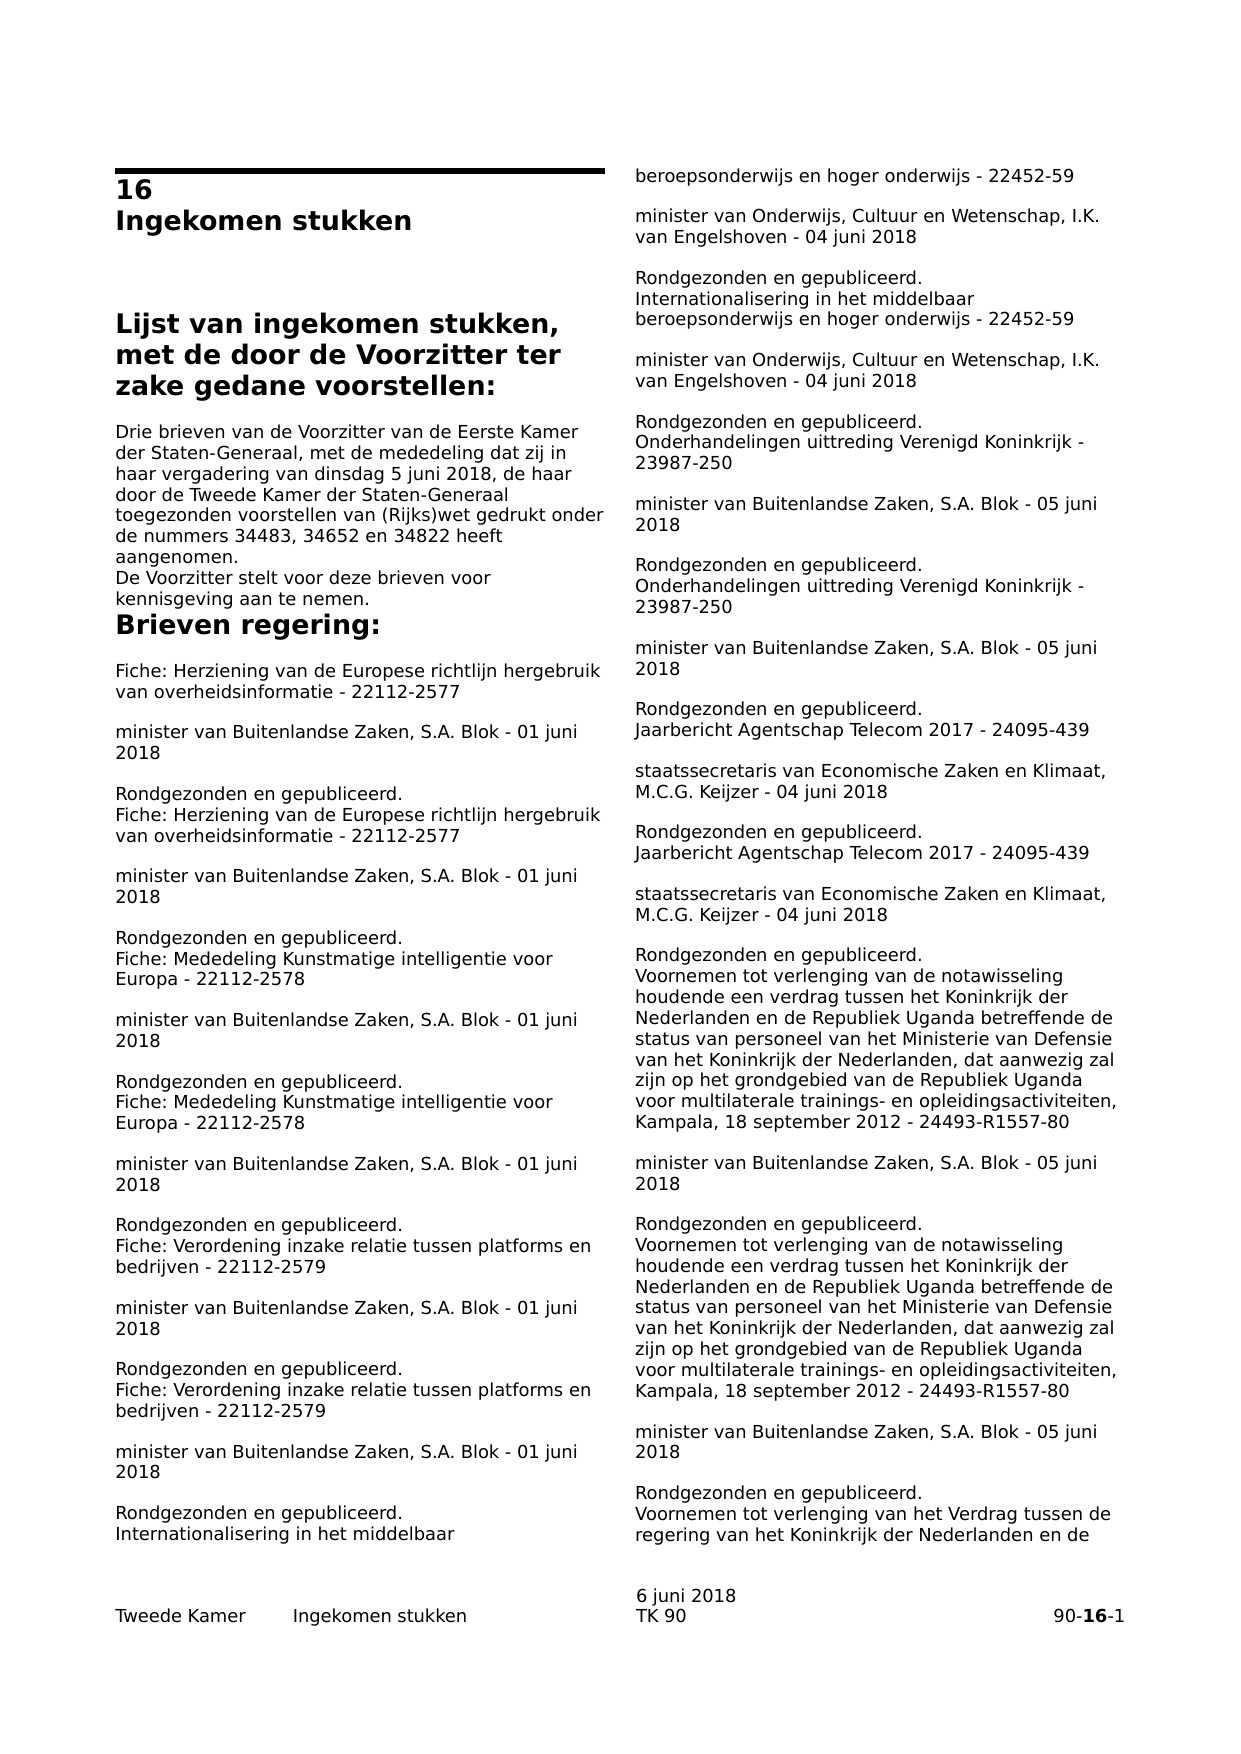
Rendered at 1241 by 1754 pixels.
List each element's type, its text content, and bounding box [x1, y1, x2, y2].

text Fiche: Mededeling Kunstmatige intelligentie voor Europa - 22112-2578 [115, 948, 605, 990]
text minister van Onderwijs, Cultuur en Wetenschap, I.K. van Engelshoven - 04 juni 2018 [635, 350, 1125, 391]
text Jaarbericht Agentschap Telecom 2017 - 24095-439 [635, 720, 1125, 741]
text staatssecretaris van Economische Zaken en Klimaat, M.C.G. Keijzer - 04 juni 2018 [635, 761, 1125, 802]
text Onderhandelingen uittreding Verenigd Koninkrijk - 23987-250 [635, 432, 1125, 474]
text Voornemen tot verlenging van het Verdrag tussen de regering van het Koninkrijk der Nederlanden en de [635, 1504, 1125, 1545]
text Internationalisering in het middelbaar beroepsonderwijs en hoger onderwijs - 22452-59 [635, 288, 1125, 330]
text Voornemen tot verlenging van de notawisseling houdende een verdrag tussen het Koninkrijk der Nederlanden en de Republiek Uganda betreffende de status van personeel van het Ministerie van Defensie van het Koninkrijk der Nederlanden, dat aanwezig zal zijn op het grondgebied van de Republiek Uganda voor multilaterale trainings- en opleidingsactiviteiten, Kampala, 18 september 2012 - 24493-R1557-80 [635, 1235, 1125, 1401]
text minister van Buitenlandse Zaken, S.A. Blok - 05 juni 2018 [635, 638, 1125, 679]
text Voornemen tot verlenging van de notawisseling houdende een verdrag tussen het Koninkrijk der Nederlanden en de Republiek Uganda betreffende de status van personeel van het Ministerie van Defensie van het Koninkrijk der Nederlanden, dat aanwezig zal zijn op het grondgebied van de Republiek Uganda voor multilaterale trainings- en opleidingsactiviteiten, Kampala, 18 september 2012 - 24493-R1557-80 [635, 966, 1125, 1133]
text minister van Buitenlandse Zaken, S.A. Blok - 01 juni 2018 [115, 1154, 605, 1195]
text Rondgezonden en gepubliceerd. [635, 822, 1125, 843]
text minister van Buitenlandse Zaken, S.A. Blok - 05 juni 2018 [635, 1153, 1125, 1194]
text Rondgezonden en gepubliceerd. [635, 555, 1125, 576]
text staatssecretaris van Economische Zaken en Klimaat, M.C.G. Keijzer - 04 juni 2018 [635, 884, 1125, 925]
text minister van Onderwijs, Cultuur en Wetenschap, I.K. van Engelshoven - 04 juni 2018 [635, 206, 1125, 248]
text Rondgezonden en gepubliceerd. [115, 1215, 605, 1236]
text Onderhandelingen uittreding Verenigd Koninkrijk - 23987-250 [635, 576, 1125, 618]
text Rondgezonden en gepubliceerd. [635, 699, 1125, 720]
text Rondgezonden en gepubliceerd. [635, 1483, 1125, 1504]
title Brieven regering: [115, 609, 605, 641]
text minister van Buitenlandse Zaken, S.A. Blok - 01 juni 2018 [115, 1010, 605, 1051]
text minister van Buitenlandse Zaken, S.A. Blok - 01 juni 2018 [115, 866, 605, 908]
text Rondgezonden en gepubliceerd. [635, 268, 1125, 288]
text Fiche: Verordening inzake relatie tussen platforms en bedrijven - 22112-2579 [115, 1236, 605, 1278]
text Fiche: Verordening inzake relatie tussen platforms en bedrijven - 22112-2579 [115, 1380, 605, 1422]
text Jaarbericht Agentschap Telecom 2017 - 24095-439 [635, 843, 1125, 864]
text Fiche: Herziening van de Europese richtlijn hergebruik van overheidsinformatie - 22112-2577 [115, 804, 605, 846]
text Internationalisering in het middelbaar [115, 1524, 605, 1544]
text Fiche: Mededeling Kunstmatige intelligentie voor Europa - 22112-2578 [115, 1092, 605, 1134]
text Fiche: Herziening van de Europese richtlijn hergebruik van overheidsinformatie - 22112-2577 [115, 661, 605, 702]
text minister van Buitenlandse Zaken, S.A. Blok - 01 juni 2018 [115, 1298, 605, 1339]
text Drie brieven van de Voorzitter van de Eerste Kamer der Staten-Generaal, met de mededeling dat zij in haar vergadering van dinsdag 5 juni 2018, de haar door de Tweede Kamer der Staten-Generaal toegezonden voorstellen van (Rijks)wet gedrukt onder de nummers 34483, 34652 en 34822 heeft aangenomen. [115, 422, 605, 568]
text Rondgezonden en gepubliceerd. [635, 1214, 1125, 1235]
text Rondgezonden en gepubliceerd. [115, 928, 605, 948]
text minister van Buitenlandse Zaken, S.A. Blok - 05 juni 2018 [635, 1421, 1125, 1463]
text Rondgezonden en gepubliceerd. [115, 784, 605, 804]
text Rondgezonden en gepubliceerd. [115, 1071, 605, 1092]
text minister van Buitenlandse Zaken, S.A. Blok - 01 juni 2018 [115, 1442, 605, 1483]
text beroepsonderwijs en hoger onderwijs - 22452-59 [635, 165, 1125, 186]
text Rondgezonden en gepubliceerd. [635, 411, 1125, 432]
text minister van Buitenlandse Zaken, S.A. Blok - 05 juni 2018 [635, 494, 1125, 535]
text De Voorzitter stelt voor deze brieven voor kennisgeving aan te nemen. [115, 568, 605, 609]
text minister van Buitenlandse Zaken, S.A. Blok - 01 juni 2018 [115, 722, 605, 764]
text Rondgezonden en gepubliceerd. [115, 1359, 605, 1380]
text Rondgezonden en gepubliceerd. [635, 945, 1125, 966]
text Rondgezonden en gepubliceerd. [115, 1503, 605, 1524]
title 16 Ingekomen stukken [115, 174, 605, 237]
title Lijst van ingekomen stukken, met de door de Voorzitter ter zake gedane voorstellen: [115, 308, 605, 402]
